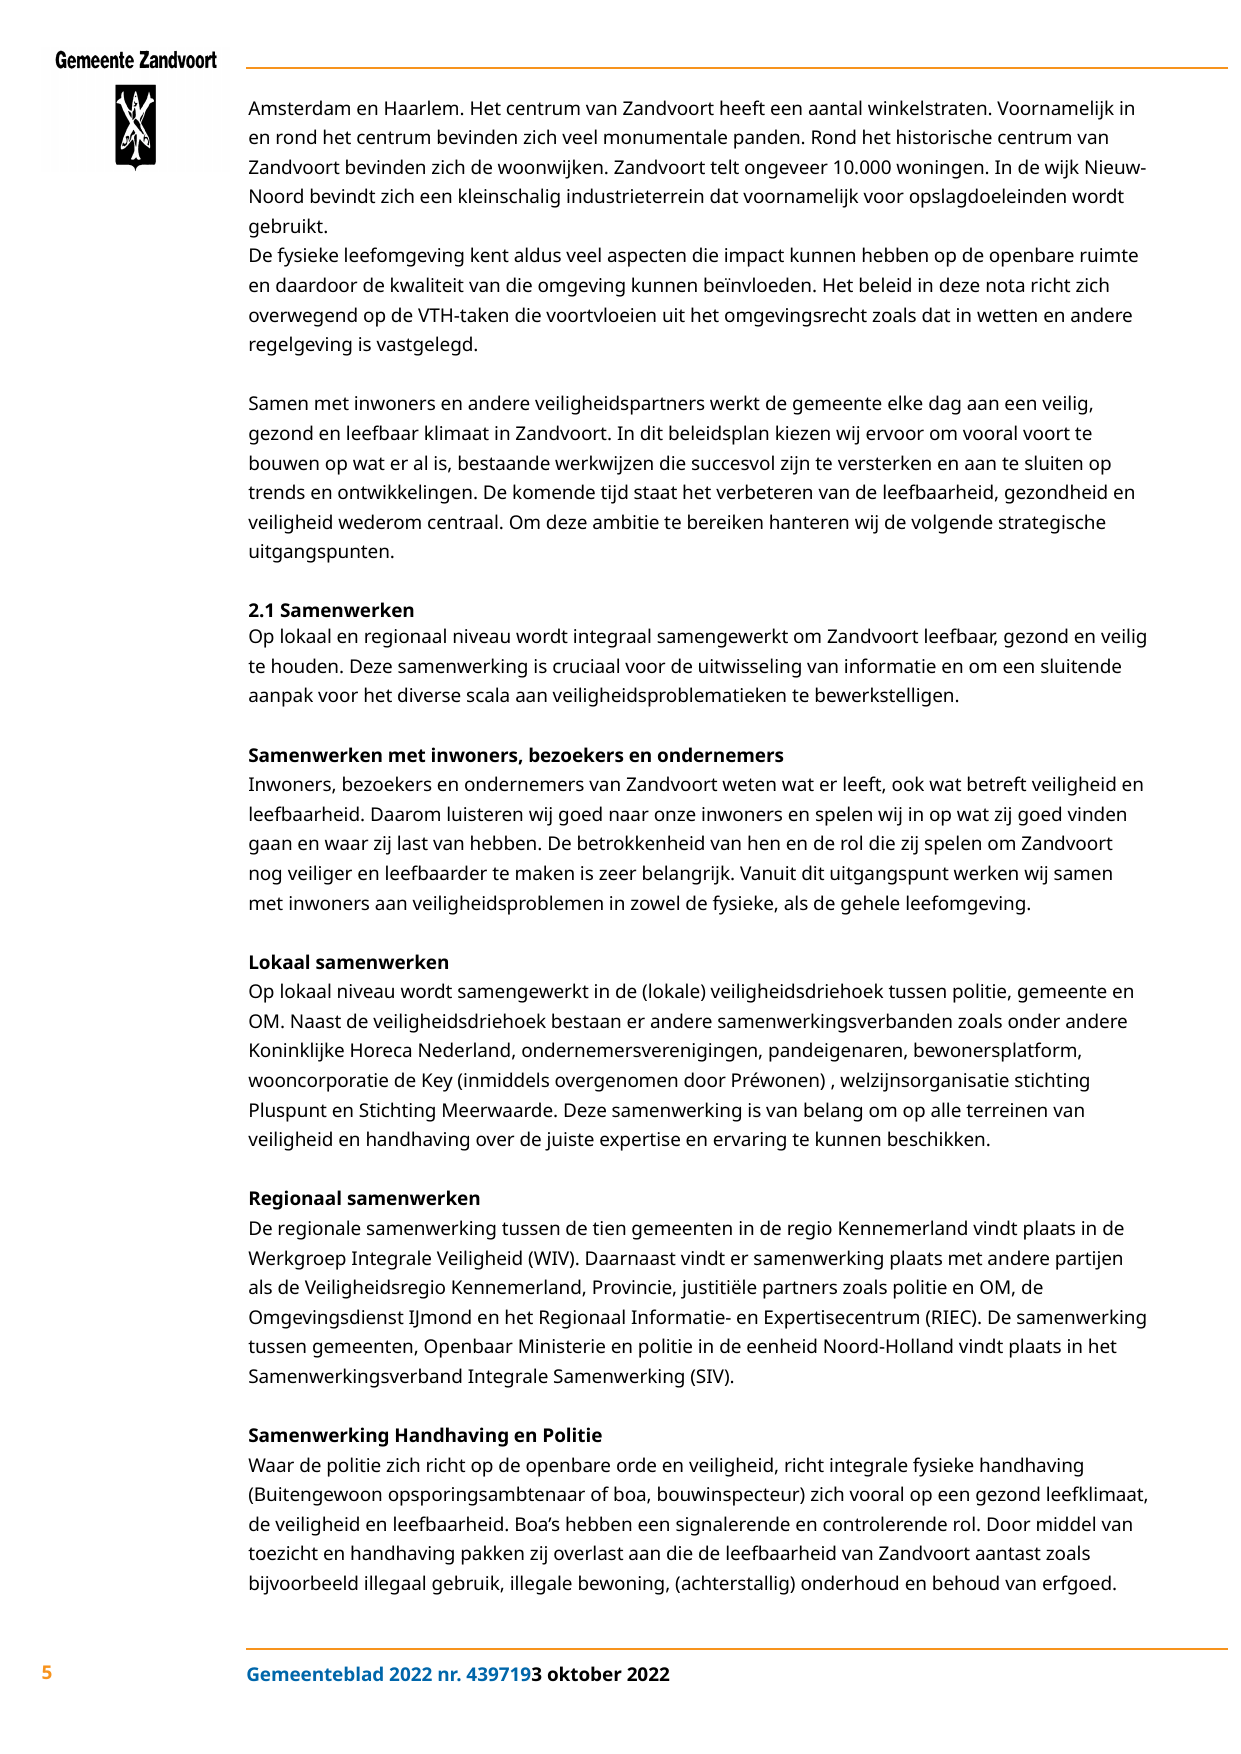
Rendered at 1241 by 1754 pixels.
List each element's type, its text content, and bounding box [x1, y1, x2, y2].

text Op lokaal niveau wordt samengewerkt in de (lokale) veiligheidsdriehoek tussen politie, gemeente en OM. Naast de veiligheidsdriehoek bestaan er andere samenwerkingsverbanden zoals onder andere Koninklijke Horeca Nederland, ondernemersverenigingen, pandeigenaren, bewonersplatform, wooncorporatie de Key (inmiddels overgenomen door Préwonen) , welzijnsorganisatie stichting Pluspunt en Stichting Meerwaarde. Deze samenwerking is van belang om op alle terreinen van veiligheid en handhaving over de juiste expertise en ervaring te kunnen beschikken. [248, 978, 1152, 1152]
text Amsterdam en Haarlem. Het centrum van Zandvoort heeft een aantal winkelstraten. Voornamelijk in en rond het centrum bevinden zich veel monumentale panden. Rond het historische centrum van Zandvoort bevinden zich de woonwijken. Zandvoort telt ongeveer 10.000 woningen. In de wijk Nieuw-Noord bevindt zich een kleinschalig industrieterrein dat voornamelijk voor opslagdoeleinden wordt gebruikt. [248, 95, 1152, 239]
text Samen met inwoners en andere veiligheidspartners werkt de gemeente elke dag aan een veilig, gezond en leefbaar klimaat in Zandvoort. In dit beleidsplan kiezen wij ervoor om vooral voort te bouwen op wat er al is, bestaande werkwijzen die succesvol zijn te versterken en aan te sluiten op trends en ontwikkelingen. De komende tijd staat het verbeteren van de leefbaarheid, gezondheid en veiligheid wederom centraal. Om deze ambitie te bereiken hanteren wij de volgende strategische uitgangspunten. [248, 391, 1152, 564]
text De regionale samenwerking tussen de tien gemeenten in de regio Kennemerland vindt plaats in de Werkgroep Integrale Veiligheid (WIV). Daarnaast vindt er samenwerking plaats met andere partijen als de Veiligheidsregio Kennemerland, Provincie, justitiële partners zoals politie en OM, de Omgevingsdienst IJmond en het Regionaal Informatie- en Expertisecentrum (RIEC). De samenwerking tussen gemeenten, Openbaar Ministerie en politie in de eenheid Noord-Holland vindt plaats in het Samenwerkingsverband Integrale Samenwerking (SIV). [248, 1215, 1152, 1389]
text Op lokaal en regionaal niveau wordt integraal samengewerkt om Zandvoort leefbaar, gezond en veilig te houden. Deze samenwerking is cruciaal voor de uitwisseling van informatie en om een sluitende aanpak voor het diverse scala aan veiligheidsproblematieken te bewerkstelligen. [248, 623, 1152, 708]
picture [41, 47, 231, 172]
text Samenwerking Handhaving en Politie [248, 1422, 1152, 1448]
text Regionaal samenwerken [248, 1186, 1152, 1211]
text Lokaal samenwerken [248, 949, 1152, 974]
text De fysieke leefomgeving kent aldus veel aspecten die impact kunnen hebben op de openbare ruimte en daardoor de kwaliteit van die omgeving kunnen beïnvloeden. Het beleid in deze nota richt zich overwegend op de VTH-taken die voortvloeien uit het omgevingsrecht zoals dat in wetten en andere regelgeving is vastgelegd. [248, 243, 1152, 357]
text Inwoners, bezoekers en ondernemers van Zandvoort weten wat er leeft, ook wat betreft veiligheid en leefbaarheid. Daarom luisteren wij goed naar onze inwoners en spelen wij in op wat zij goed vinden gaan en waar zij last van hebben. De betrokkenheid van hen en de rol die zij spelen om Zandvoort nog veiliger en leefbaarder te maken is zeer belangrijk. Vanuit dit uitgangspunt werken wij samen met inwoners aan veiligheidsproblemen in zowel de fysieke, als de gehele leefomgeving. [248, 771, 1152, 915]
text 2.1 Samenwerken [248, 598, 1152, 623]
text Samenwerken met inwoners, bezoekers en ondernemers [248, 742, 1152, 767]
text Waar de politie zich richt op de openbare orde en veiligheid, richt integrale fysieke handhaving (Buitengewoon opsporingsambtenaar of boa, bouwinspecteur) zich vooral op een gezond leefklimaat, de veiligheid en leefbaarheid. Boa’s hebben een signalerende en controlerende rol. Door middel van toezicht en handhaving pakken zij overlast aan die de leefbaarheid van Zandvoort aantast zoals bijvoorbeeld illegaal gebruik, illegale bewoning, (achterstallig) onderhoud en behoud van erfgoed. [248, 1452, 1152, 1596]
